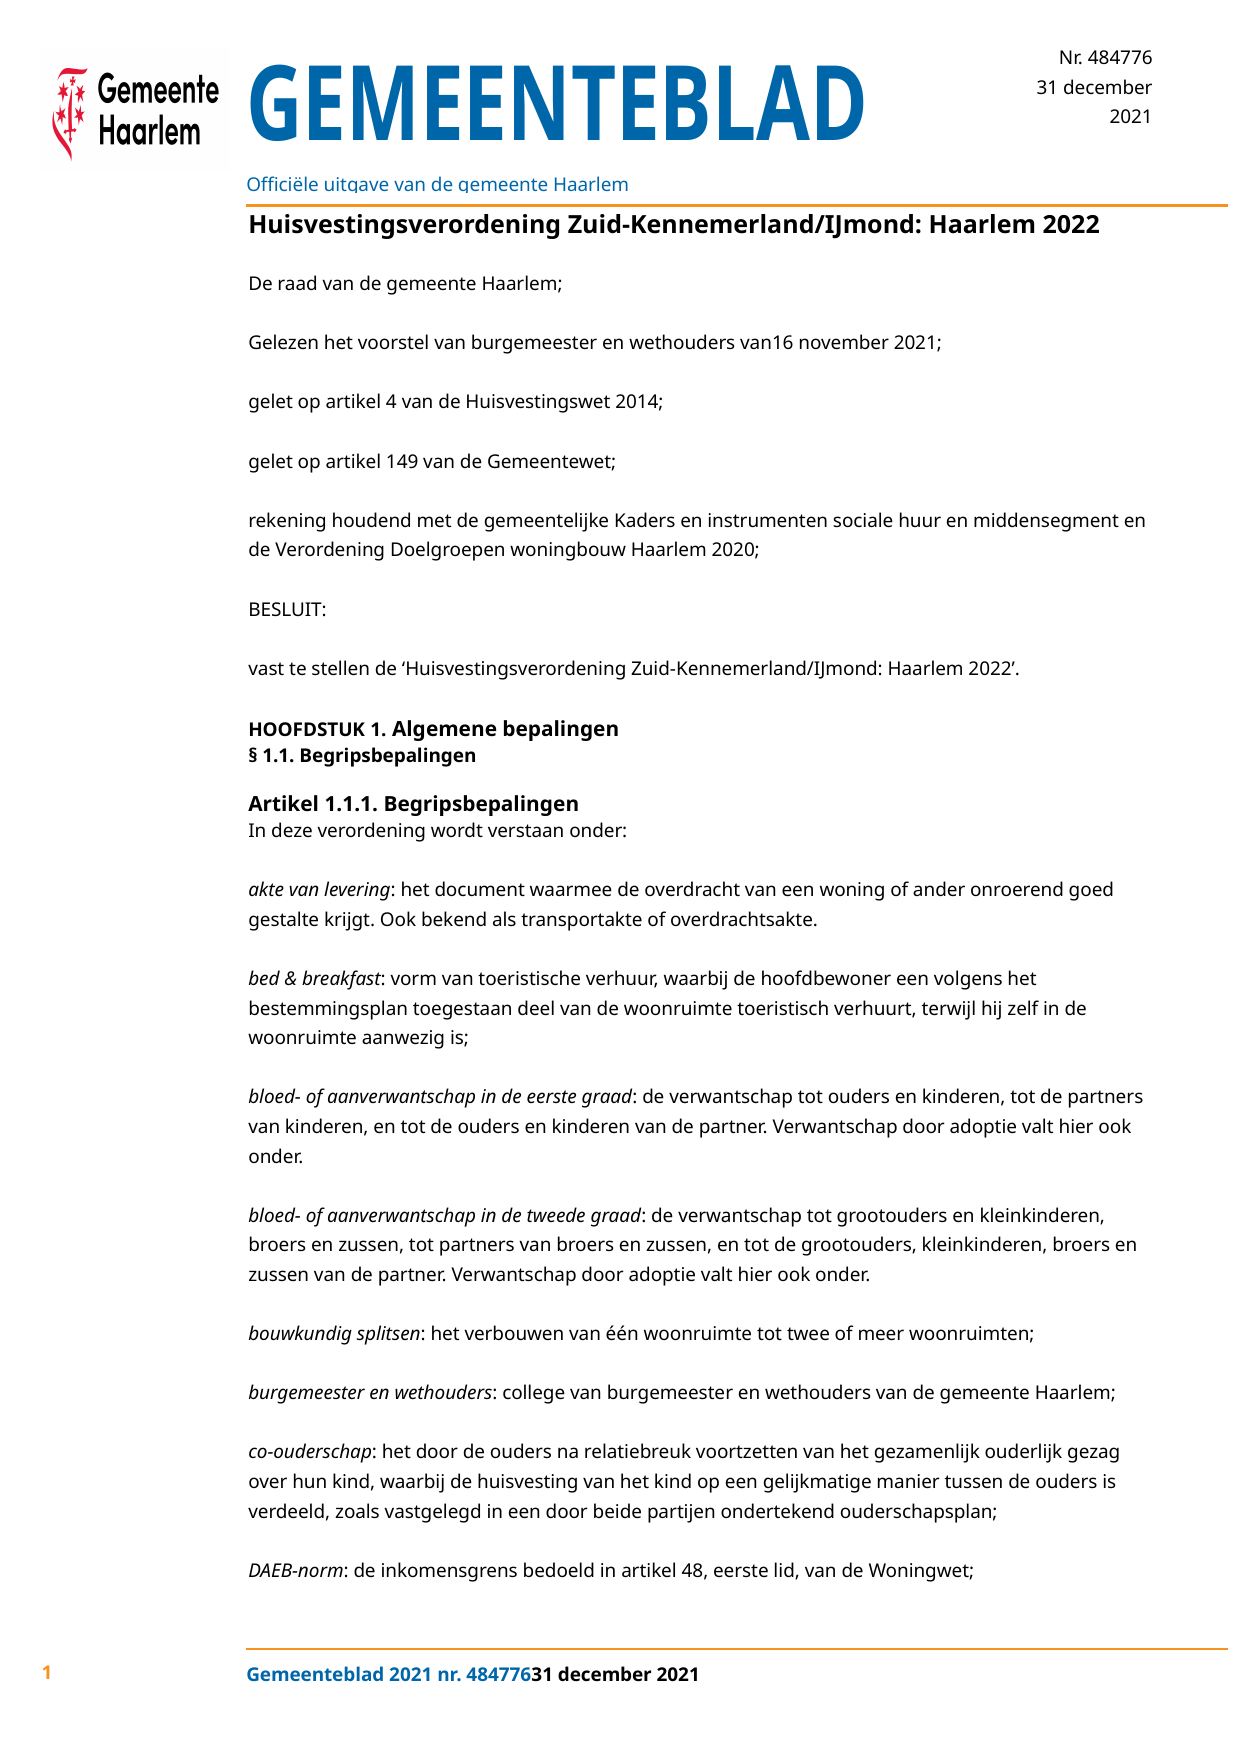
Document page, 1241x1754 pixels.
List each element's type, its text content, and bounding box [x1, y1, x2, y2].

text Gelezen het voorstel van burgemeester en wethouders van16 november 2021; [248, 329, 1152, 355]
text In deze verordening wordt verstaan onder: [248, 817, 1152, 843]
text Artikel 1.1.1. Begripsbepalingen [248, 789, 1152, 817]
text bloed- of aanverwantschap in de eerste graad: de verwantschap tot ouders en kinderen, tot de partners van kinderen, en tot de ouders en kinderen van de partner. Verwantschap door adoptie valt hier ook onder. [248, 1084, 1152, 1169]
text bouwkundig splitsen: het verbouwen van één woonruimte tot twee of meer woonruimten; [248, 1320, 1152, 1346]
text BESLUIT: [248, 596, 1152, 621]
text DAEB-norm: de inkomensgrens bedoeld in artikel 48, eerste lid, van de Woningwet; [248, 1557, 1152, 1583]
text HOOFDSTUK 1. Algemene bepalingen [248, 714, 1152, 742]
picture [41, 47, 231, 172]
text gelet op artikel 4 van de Huisvestingswet 2014; [248, 389, 1152, 414]
text akte van levering: het document waarmee de overdracht van een woning of ander onroerend goed gestalte krijgt. Ook bekend als transportakte of overdrachtsakte. [248, 877, 1152, 932]
text vast te stellen de ‘Huisvestingsverordening Zuid-Kennemerland/IJmond: Haarlem 2022’. [248, 655, 1152, 681]
text Huisvestingsverordening Zuid-Kennemerland/IJmond: Haarlem 2022 [248, 207, 1152, 241]
text gelet op artikel 149 van de Gemeentewet; [248, 448, 1152, 473]
text burgemeester en wethouders: college van burgemeester en wethouders van de gemeente Haarlem; [248, 1379, 1152, 1405]
text § 1.1. Begripsbepalingen [248, 742, 1152, 768]
text rekening houdend met de gemeentelijke Kaders en instrumenten sociale huur en middensegment en de Verordening Doelgroepen woningbouw Haarlem 2020; [248, 507, 1152, 562]
text co-ouderschap: het door de ouders na relatiebreuk voortzetten van het gezamenlijk ouderlijk gezag over hun kind, waarbij de huisvesting van het kind op een gelijkmatige manier tussen de ouders is verdeeld, zoals vastgelegd in een door beide partijen ondertekend ouderschapsplan; [248, 1439, 1152, 1524]
text De raad van de gemeente Haarlem; [248, 270, 1152, 296]
text bed & breakfast: vorm van toeristische verhuur, waarbij de hoofdbewoner een volgens het bestemmingsplan toegestaan deel van de woonruimte toeristisch verhuurt, terwijl hij zelf in de woonruimte aanwezig is; [248, 965, 1152, 1050]
text bloed- of aanverwantschap in de tweede graad: de verwantschap tot grootouders en kleinkinderen, broers en zussen, tot partners van broers en zussen, en tot de grootouders, kleinkinderen, broers en zussen van de partner. Verwantschap door adoptie valt hier ook onder. [248, 1202, 1152, 1287]
